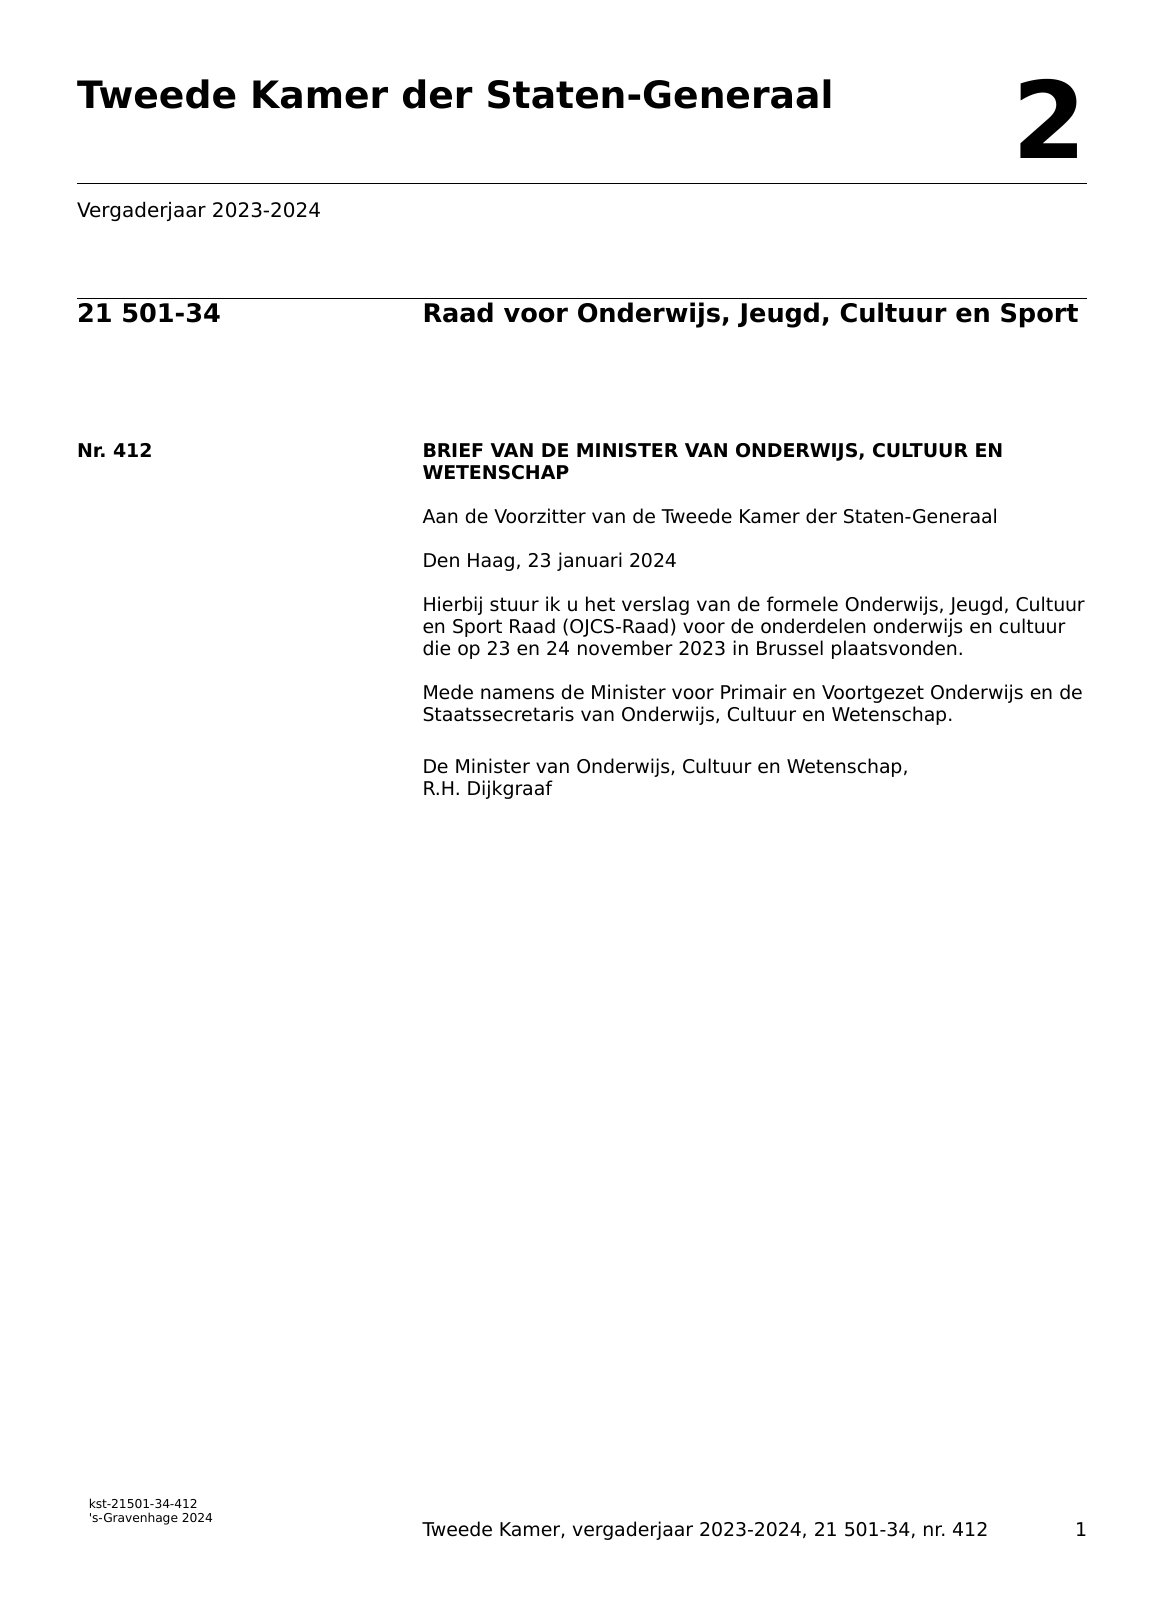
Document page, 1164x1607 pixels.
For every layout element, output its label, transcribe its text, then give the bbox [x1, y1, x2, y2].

subtitle 21 501-34 Raad voor Onderwijs, Jeugd, Cultuur en Sport [77, 299, 1087, 329]
text Aan de Voorzitter van de Tweede Kamer der Staten-Generaal [422, 506, 1087, 528]
text 's-Gravenhage 2024 [88, 1511, 323, 1525]
text Den Haag, 23 januari 2024 [422, 550, 1087, 572]
text Mede namens de Minister voor Primair en Voortgezet Onderwijs en de Staatssecretaris van Onderwijs, Cultuur en Wetenschap. [422, 682, 1087, 726]
table_header 2 [886, 59, 1087, 183]
table_header Tweede Kamer der Staten-Generaal [77, 59, 886, 183]
text Hierbij stuur ik u het verslag van de formele Onderwijs, Jeugd, Cultuur en Sport Raad (OJCS-Raad) voor de onderdelen onderwijs en cultuur die op 23 en 24 november 2023 in Brussel plaatsvonden. [422, 594, 1087, 660]
text De Minister van Onderwijs, Cultuur en Wetenschap, R.H. Dijkgraaf [422, 756, 1087, 800]
subtitle Nr. 412 BRIEF VAN DE MINISTER VAN ONDERWIJS, CULTUUR EN WETENSCHAP [77, 440, 1087, 484]
text kst-21501-34-412 [88, 1497, 323, 1511]
table_cell Vergaderjaar 2023-2024 [77, 184, 1087, 298]
